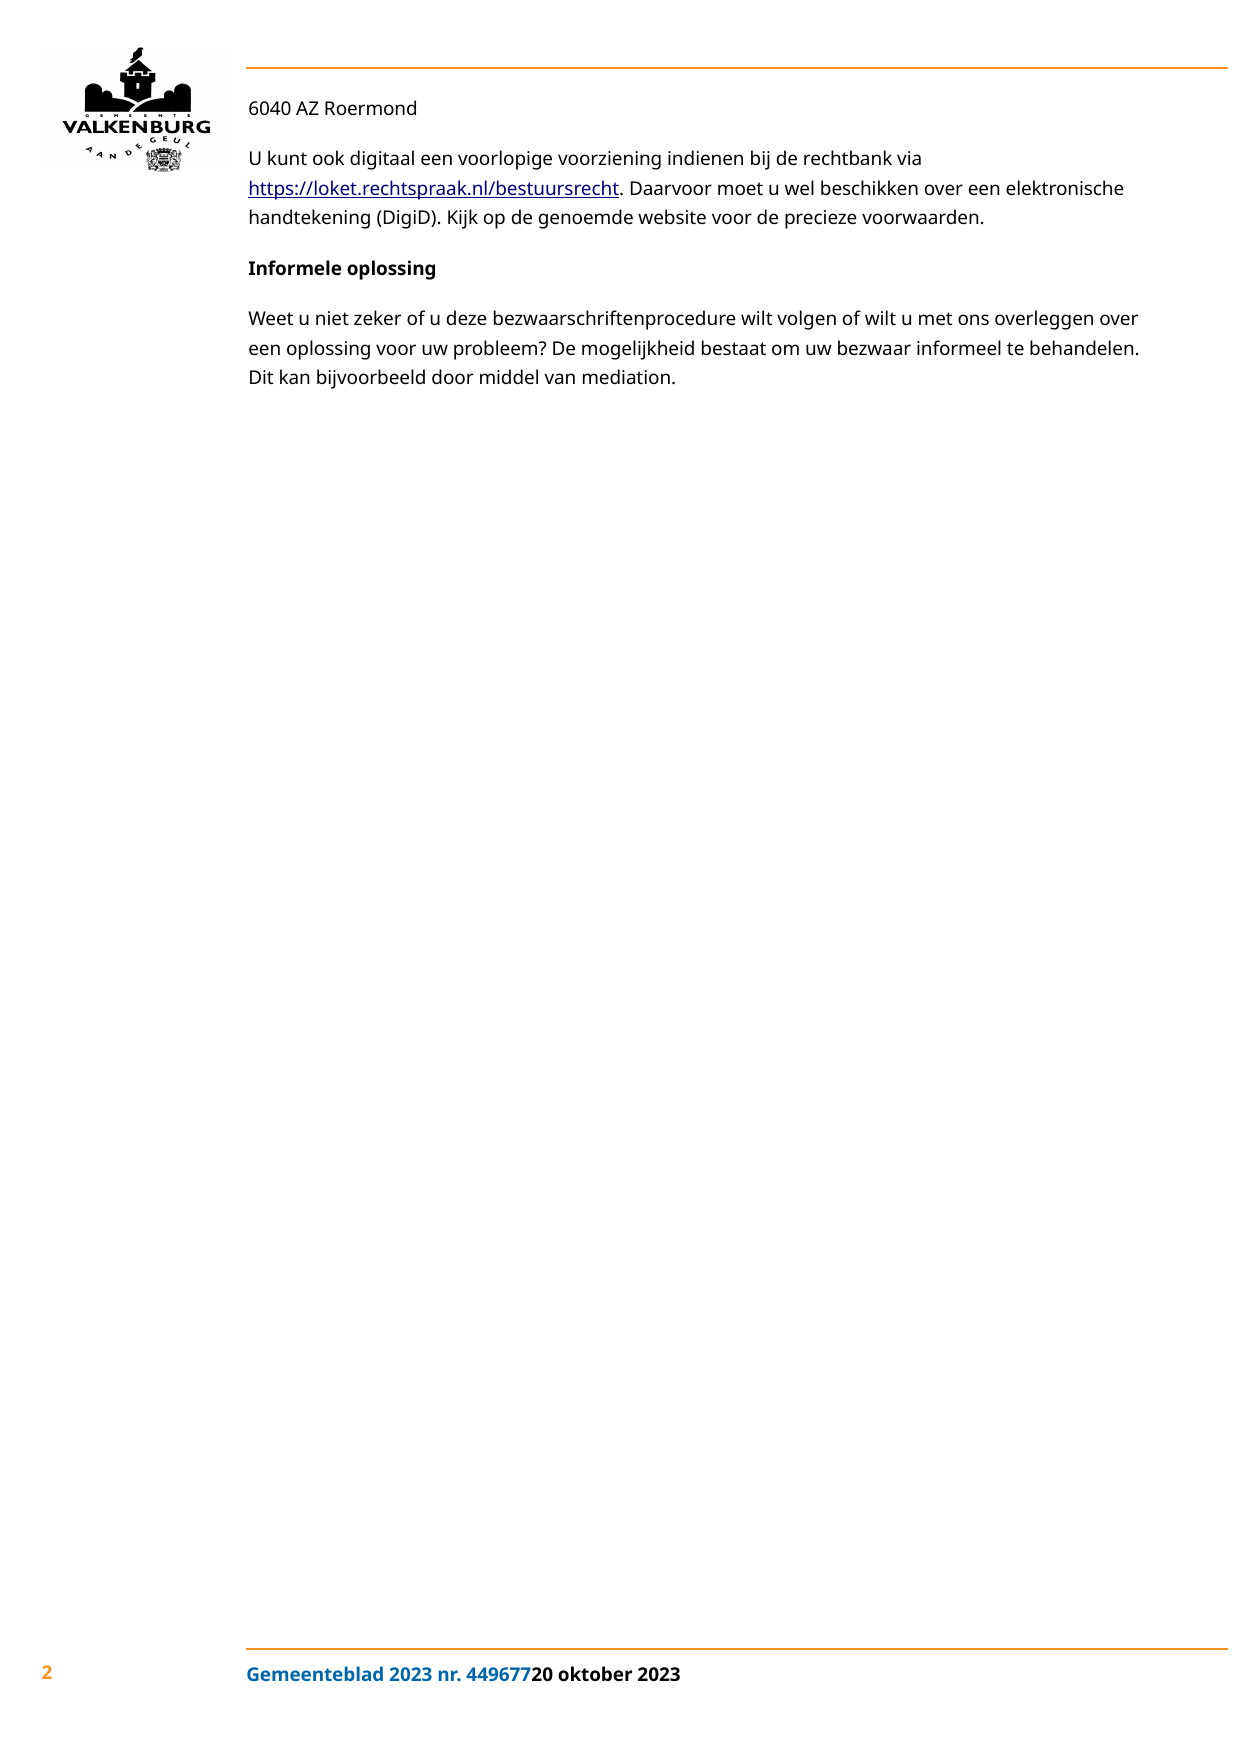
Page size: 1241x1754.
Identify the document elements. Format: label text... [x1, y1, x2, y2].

text U kunt ook digitaal een voorlopige voorziening indienen bij de rechtbank via https://loket.rechtspraak.nl/bestuursrecht. Daarvoor moet u wel beschikken over een elektronische handtekening (DigiD). Kijk op de genoemde website voor de precieze voorwaarden. [248, 145, 1152, 230]
text Weet u niet zeker of u deze bezwaarschriftenprocedure wilt volgen of wilt u met ons overleggen over een oplossing voor uw probleem? De mogelijkheid bestaat om uw bezwaar informeel te behandelen. Dit kan bijvoorbeeld door middel van mediation. [248, 305, 1152, 390]
text 6040 AZ Roermond [248, 95, 1152, 121]
text Informele oplossing [248, 255, 1152, 281]
picture [41, 47, 231, 172]
